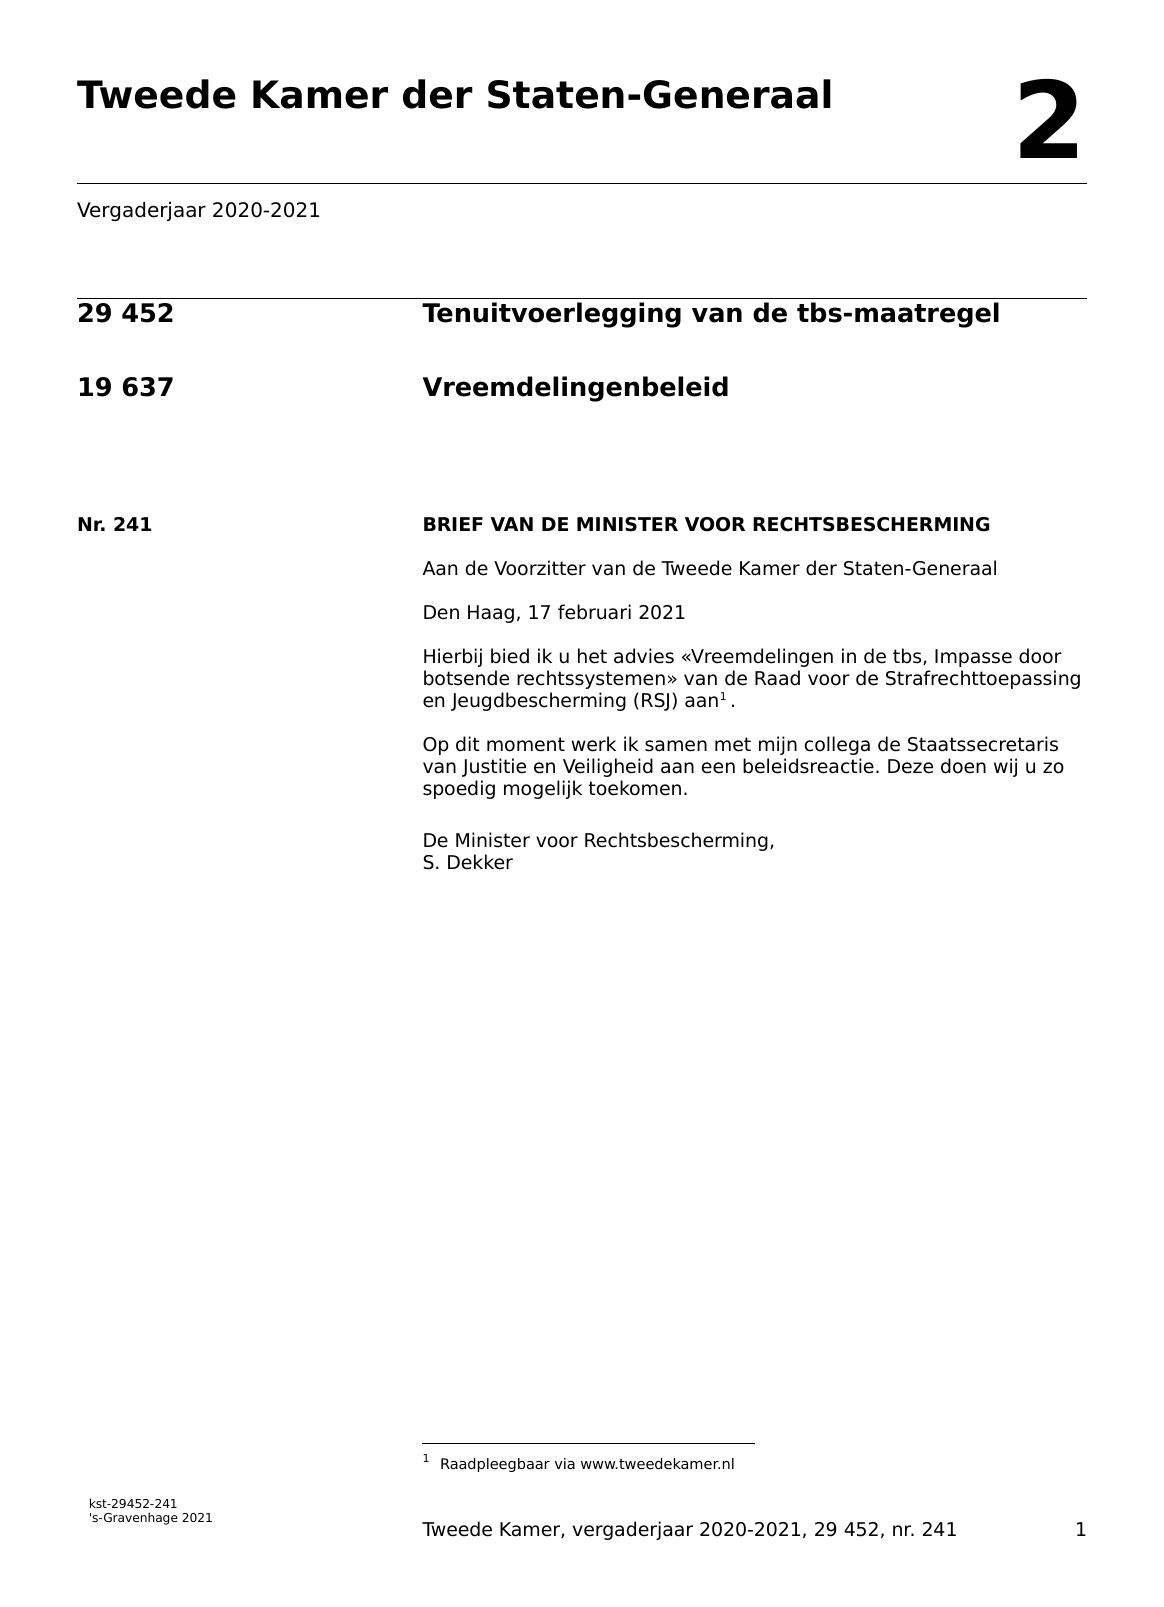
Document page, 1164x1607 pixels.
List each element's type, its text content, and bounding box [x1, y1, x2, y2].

text 's-Gravenhage 2021 [88, 1511, 323, 1525]
table_header Tweede Kamer der Staten-Generaal [77, 59, 886, 183]
text Raadpleegbaar via www.tweedekamer.nl [422, 1452, 1087, 1474]
text kst-29452-241 [88, 1497, 323, 1511]
table_header 2 [886, 59, 1087, 183]
text De Minister voor Rechtsbescherming, S. Dekker [422, 830, 1087, 874]
text Op dit moment werk ik samen met mijn collega de Staatssecretaris van Justitie en Veiligheid aan een beleidsreactie. Deze doen wij u zo spoedig mogelijk toekomen. [422, 734, 1087, 800]
subtitle Nr. 241 BRIEF VAN DE MINISTER VOOR RECHTSBESCHERMING [77, 514, 1087, 536]
table_cell Vergaderjaar 2020-2021 [77, 184, 1087, 298]
text Den Haag, 17 februari 2021 [422, 602, 1087, 624]
text Aan de Voorzitter van de Tweede Kamer der Staten-Generaal [422, 558, 1087, 580]
text Hierbij bied ik u het advies «Vreemdelingen in de tbs, Impasse door botsende rechtssystemen» van de Raad voor de Strafrechttoepassing en Jeugdbescherming (RSJ) aan. [422, 646, 1087, 712]
subtitle 29 452 Tenuitvoerlegging van de tbs-maatregel [77, 299, 1087, 329]
subtitle 19 637 Vreemdelingenbeleid [77, 373, 1087, 403]
